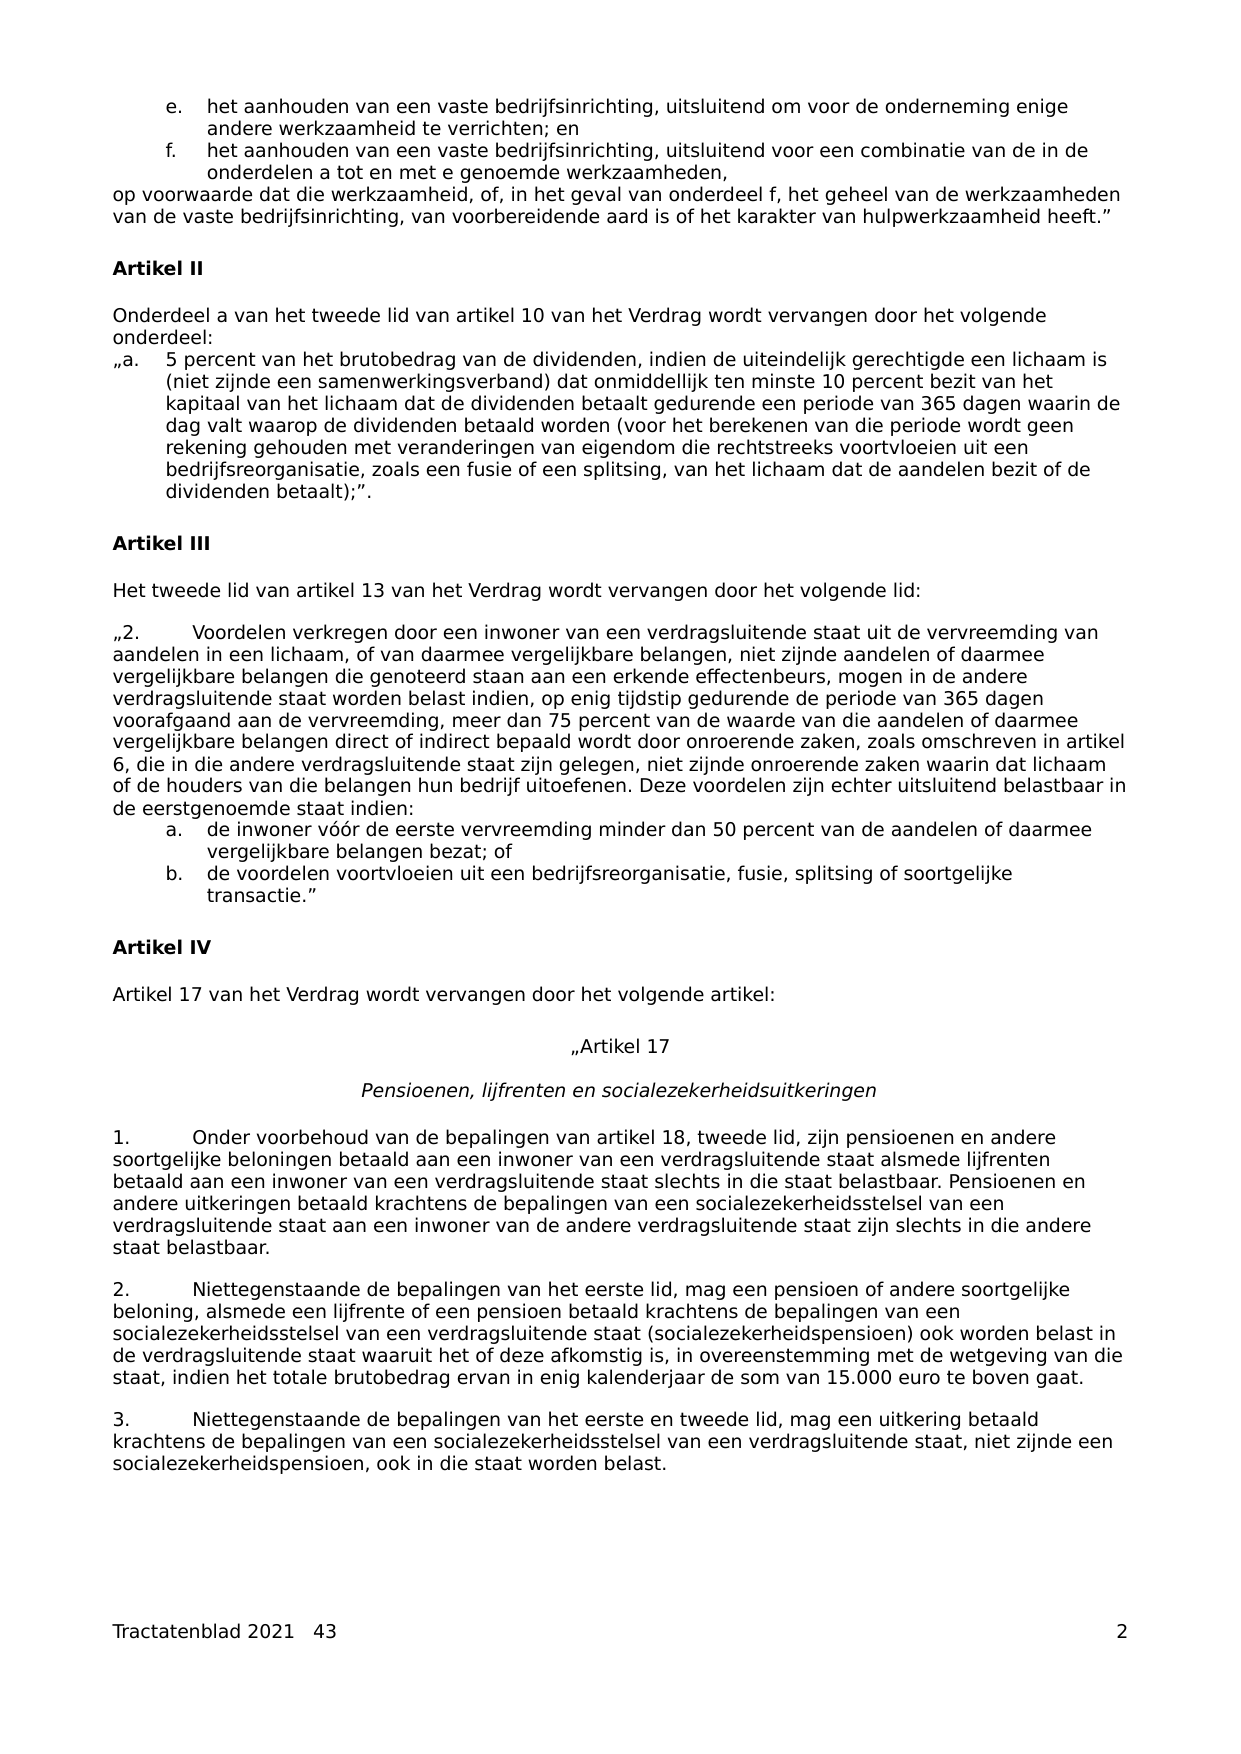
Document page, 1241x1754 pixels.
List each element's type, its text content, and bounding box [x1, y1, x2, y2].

text b. de voordelen voortvloeien uit een bedrijfsreorganisatie, fusie, splitsing of soortgelijke transactie.” [165, 863, 1128, 907]
text „2. Voordelen verkregen door een inwoner van een verdragsluitende staat uit de vervreemding van aandelen in een lichaam, of van daarmee vergelijkbare belangen, niet zijnde aandelen of daarmee vergelijkbare belangen die genoteerd staan aan een erkende effectenbeurs, mogen in de andere verdragsluitende staat worden belast indien, op enig tijdstip gedurende de periode van 365 dagen voorafgaand aan de vervreemding, meer dan 75 percent van de waarde van die aandelen of daarmee vergelijkbare belangen direct of indirect bepaald wordt door onroerende zaken, zoals omschreven in artikel 6, die in die andere verdragsluitende staat zijn gelegen, niet zijnde onroerende zaken waarin dat lichaam of de houders van die belangen hun bedrijf uitoefenen. Deze voordelen zijn echter uitsluitend belastbaar in de eerstgenoemde staat indien: [112, 622, 1128, 819]
text Onderdeel a van het tweede lid van artikel 10 van het Verdrag wordt vervangen door het volgende onderdeel: [112, 305, 1128, 349]
text Artikel 17 van het Verdrag wordt vervangen door het volgende artikel: [112, 984, 1128, 1006]
text a. de inwoner vóór de eerste vervreemding minder dan 50 percent van de aandelen of daarmee vergelijkbare belangen bezat; of [165, 819, 1128, 863]
text 3. Niettegenstaande de bepalingen van het eerste en tweede lid, mag een uitkering betaald krachtens de bepalingen van een socialezekerheidsstelsel van een verdragsluitende staat, niet zijnde een socialezekerheidspensioen, ook in die staat worden belast. [112, 1409, 1128, 1475]
text 2. Niettegenstaande de bepalingen van het eerste lid, mag een pensioen of andere soortgelijke beloning, alsmede een lijfrente of een pensioen betaald krachtens de bepalingen van een socialezekerheidsstelsel van een verdragsluitende staat (socialezekerheidspensioen) ook worden belast in de verdragsluitende staat waaruit het of deze afkomstig is, in overeenstemming met de wetgeving van die staat, indien het totale brutobedrag ervan in enig kalenderjaar de som van 15.000 euro te boven gaat. [112, 1279, 1128, 1389]
text 1. Onder voorbehoud van de bepalingen van artikel 18, tweede lid, zijn pensioenen en andere soortgelijke beloningen betaald aan een inwoner van een verdragsluitende staat alsmede lijfrenten betaald aan een inwoner van een verdragsluitende staat slechts in die staat belastbaar. Pensioenen en andere uitkeringen betaald krachtens de bepalingen van een socialezekerheidsstelsel van een verdragsluitende staat aan een inwoner van de andere verdragsluitende staat zijn slechts in die andere staat belastbaar. [112, 1127, 1128, 1259]
text „a. 5 percent van het brutobedrag van de dividenden, indien de uiteindelijk gerechtigde een lichaam is (niet zijnde een samenwerkingsverband) dat onmiddellijk ten minste 10 percent bezit van het kapitaal van het lichaam dat de dividenden betaalt gedurende een periode van 365 dagen waarin de dag valt waarop de dividenden betaald worden (voor het berekenen van die periode wordt geen rekening gehouden met veranderingen van eigendom die rechtstreeks voortvloeien uit een bedrijfsreorganisatie, zoals een fusie of een splitsing, van het lichaam dat de aandelen bezit of de dividenden betaalt);”. [112, 349, 1128, 503]
text e. het aanhouden van een vaste bedrijfsinrichting, uitsluitend om voor de onderneming enige andere werkzaamheid te verrichten; en [165, 96, 1128, 140]
subtitle Artikel IV [112, 937, 1128, 959]
text op voorwaarde dat die werkzaamheid, of, in het geval van onderdeel f, het geheel van de werkzaamheden van de vaste bedrijfsinrichting, van voorbereidende aard is of het karakter van hulpwerkzaamheid heeft.” [112, 184, 1128, 228]
text f. het aanhouden van een vaste bedrijfsinrichting, uitsluitend voor een combinatie van de in de onderdelen a tot en met e genoemde werkzaamheden, [165, 140, 1128, 184]
subtitle Artikel III [112, 533, 1128, 554]
subtitle „Artikel 17 Pensioenen, lijfrenten en socialezekerheidsuitkeringen [112, 1036, 1128, 1102]
subtitle Artikel II [112, 258, 1128, 280]
text Het tweede lid van artikel 13 van het Verdrag wordt vervangen door het volgende lid: [112, 579, 1128, 602]
